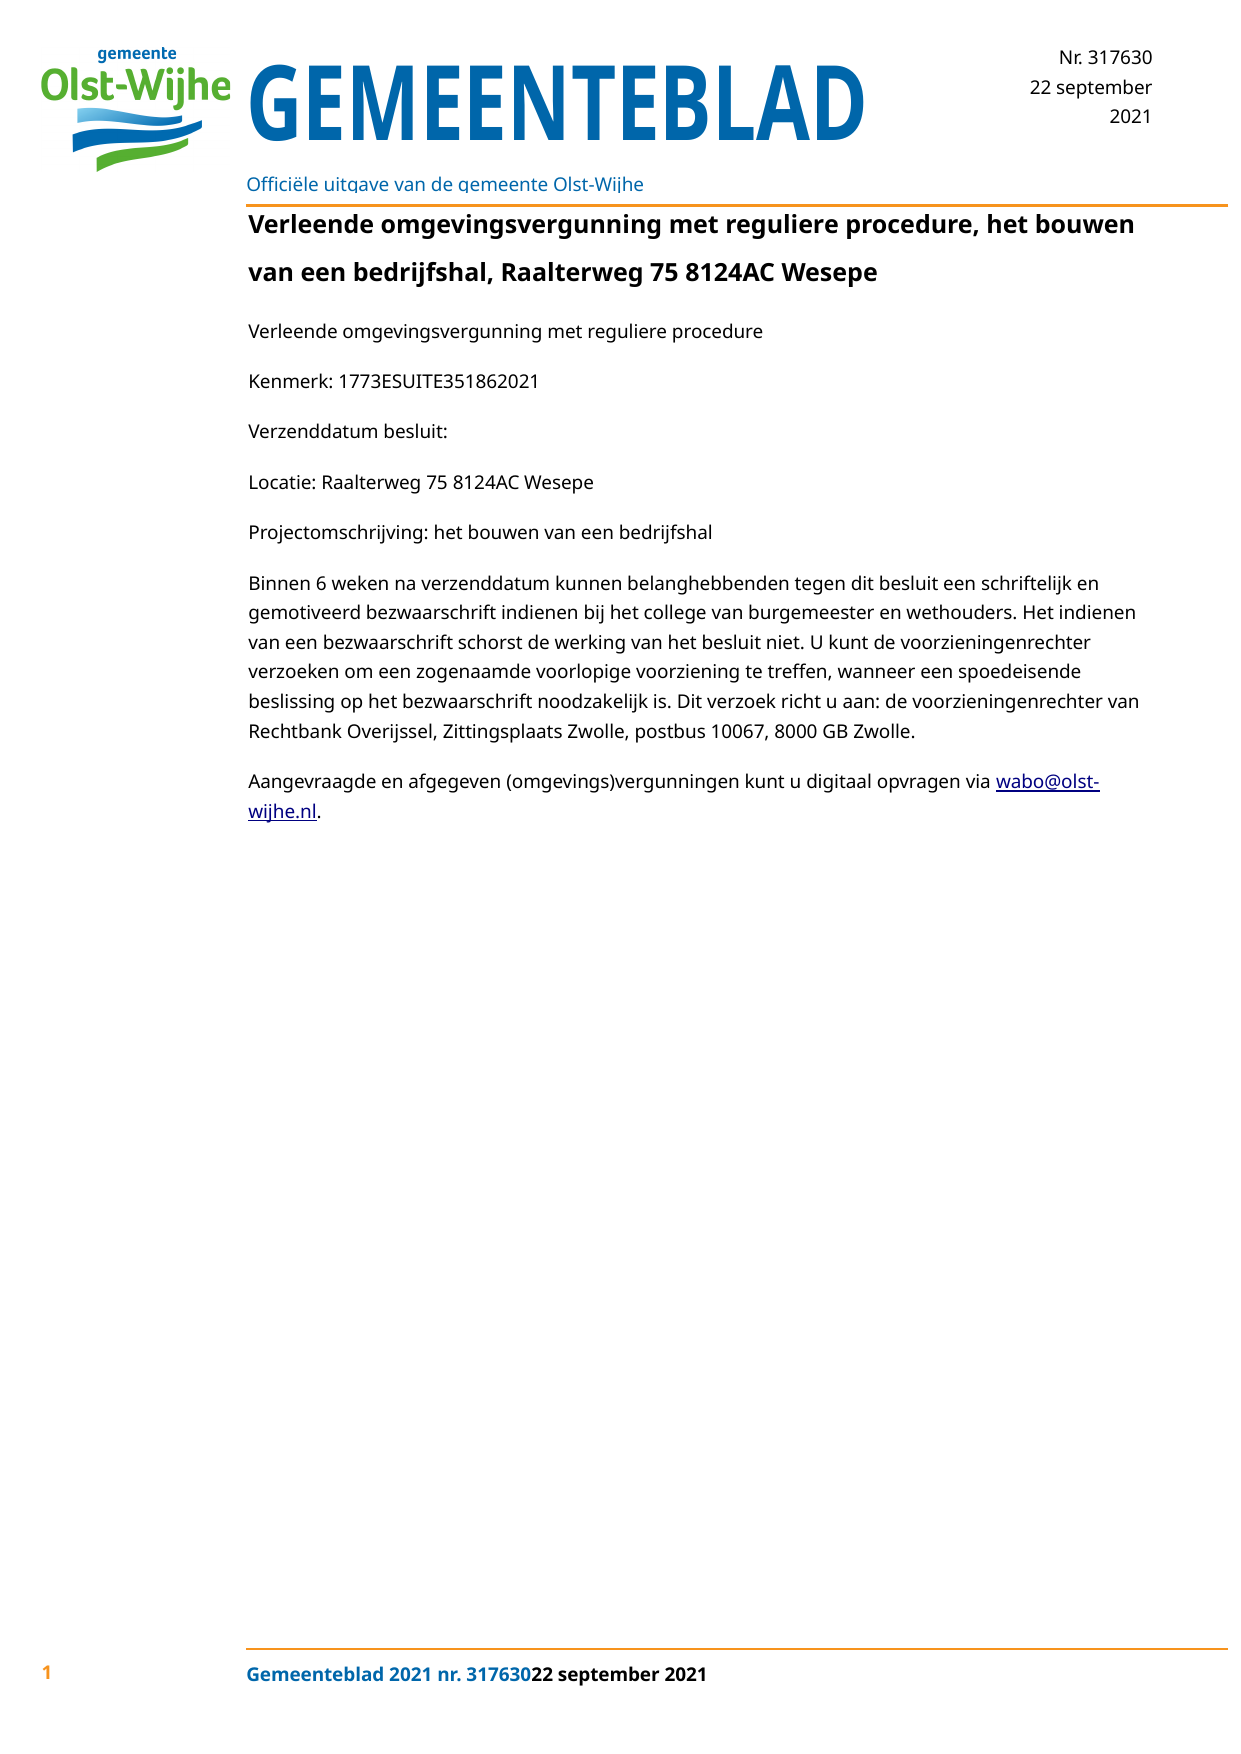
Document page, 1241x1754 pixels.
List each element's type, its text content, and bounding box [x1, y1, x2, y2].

text Projectomschrijving: het bouwen van een bedrijfshal [248, 519, 1152, 545]
text Binnen 6 weken na verzenddatum kunnen belanghebbenden tegen dit besluit een schriftelijk en gemotiveerd bezwaarschrift indienen bij het college van burgemeester en wethouders. Het indienen van een bezwaarschrift schorst de werking van het besluit niet. U kunt de voorzieningenrechter verzoeken om een zogenaamde voorlopige voorziening te treffen, wanneer een spoedeisende beslissing op het bezwaarschrift noodzakelijk is. Dit verzoek richt u aan: de voorzieningenrechter van Rechtbank Overijssel, Zittingsplaats Zwolle, postbus 10067, 8000 GB Zwolle. [248, 570, 1152, 744]
text Kenmerk: 1773ESUITE351862021 [248, 368, 1152, 394]
text Verleende omgevingsvergunning met reguliere procedure [248, 318, 1152, 344]
text Verzenddatum besluit: [248, 419, 1152, 444]
text Aangevraagde en afgegeven (omgevings)vergunningen kunt u digitaal opvragen via wabo@olst-wijhe.nl. [248, 768, 1152, 824]
picture [41, 47, 231, 172]
text Locatie: Raalterweg 75 8124AC Wesepe [248, 469, 1152, 495]
text Verleende omgevingsvergunning met reguliere procedure, het bouwen van een bedrijfshal, Raalterweg 75 8124AC Wesepe [248, 207, 1152, 288]
